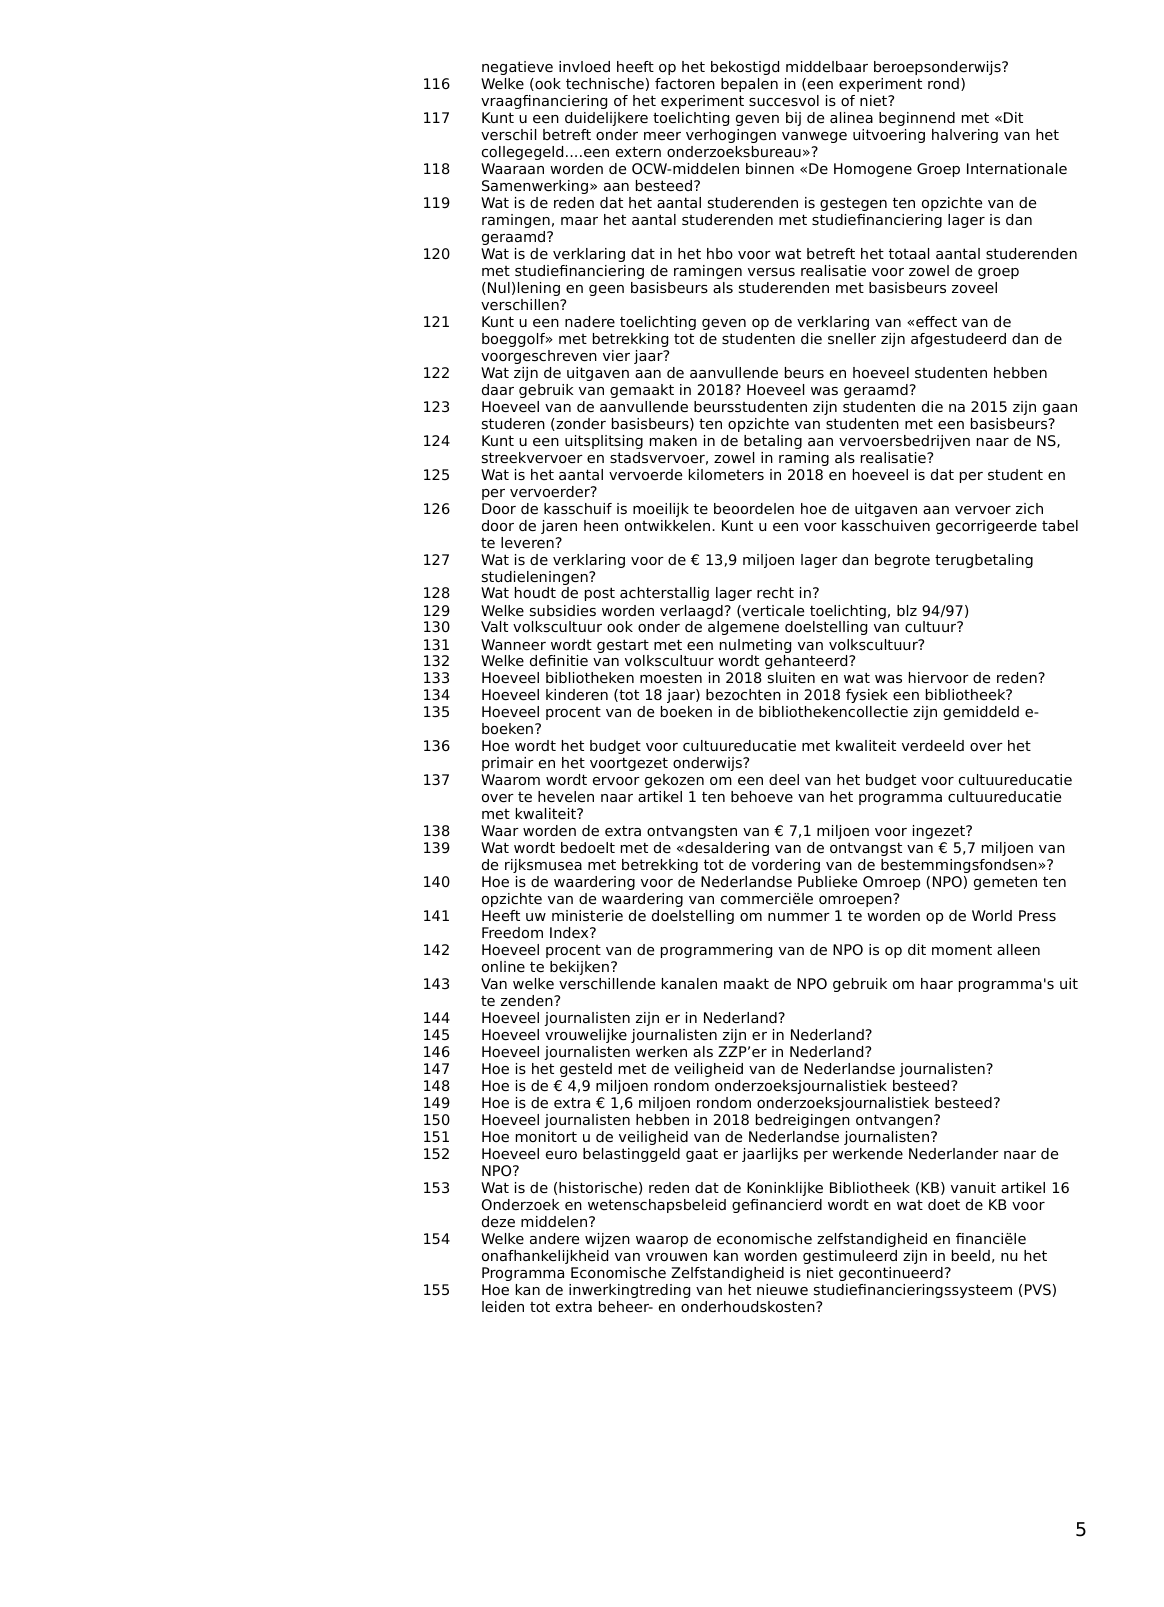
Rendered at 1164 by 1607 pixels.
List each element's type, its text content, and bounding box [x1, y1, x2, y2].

table_cell 130 [422, 619, 475, 636]
table_cell Door de kasschuif is moeilijk te beoordelen hoe de uitgaven aan vervoer zich door de jaren heen ontwikkelen. Kunt u een voor kasschuiven gecorrigeerde tabel te leveren? [475, 501, 1087, 551]
table_cell Wat is de verklaring dat in het hbo voor wat betreft het totaal aantal studerenden met studiefinanciering de ramingen versus realisatie voor zowel de groep (Nul)lening en geen basisbeurs als studerenden met basisbeurs zoveel verschillen? [475, 246, 1087, 314]
table_cell 147 [422, 1061, 475, 1078]
table_cell 139 [422, 840, 475, 874]
table_cell 116 [422, 76, 475, 110]
table_cell Heeft uw ministerie de doelstelling om nummer 1 te worden op de World Press Freedom Index? [475, 908, 1087, 942]
table_cell 142 [422, 942, 475, 976]
table_cell Hoe is het gesteld met de veiligheid van de Nederlandse journalisten? [475, 1061, 1087, 1078]
table_cell Hoeveel procent van de boeken in de bibliothekencollectie zijn gemiddeld e-boeken? [475, 704, 1087, 738]
table_cell Valt volkscultuur ook onder de algemene doelstelling van cultuur? [475, 619, 1087, 636]
table_cell 137 [422, 772, 475, 823]
table_cell 140 [422, 874, 475, 908]
table_cell 150 [422, 1112, 475, 1129]
table_cell 124 [422, 433, 475, 467]
table_cell Wat is het aantal vervoerde kilometers in 2018 en hoeveel is dat per student en per vervoerder? [475, 467, 1087, 501]
table_cell 118 [422, 161, 475, 195]
table_cell negatieve invloed heeft op het bekostigd middelbaar beroepsonderwijs? [475, 59, 1087, 76]
table_cell 151 [422, 1129, 475, 1146]
table_cell Hoeveel bibliotheken moesten in 2018 sluiten en wat was hiervoor de reden? [475, 670, 1087, 687]
table_cell Hoe is de extra € 1,6 miljoen rondom onderzoeksjournalistiek besteed? [475, 1095, 1087, 1112]
table_cell Hoe monitort u de veiligheid van de Nederlandse journalisten? [475, 1129, 1087, 1146]
table_cell 141 [422, 908, 475, 942]
table_cell Welke andere wijzen waarop de economische zelfstandigheid en financiële onafhankelijkheid van vrouwen kan worden gestimuleerd zijn in beeld, nu het Programma Economische Zelfstandigheid is niet gecontinueerd? [475, 1231, 1087, 1282]
table_cell 128 [422, 585, 475, 602]
table_cell 143 [422, 976, 475, 1010]
table_cell 154 [422, 1231, 475, 1282]
table_cell 134 [422, 687, 475, 704]
table_cell Hoe is de € 4,9 miljoen rondom onderzoeksjournalistiek besteed? [475, 1078, 1087, 1095]
table_cell 129 [422, 603, 475, 619]
table_cell 132 [422, 653, 475, 670]
table_cell Waaraan worden de OCW-middelen binnen «De Homogene Groep Internationale Samenwerking» aan besteed? [475, 161, 1087, 195]
table_cell 120 [422, 246, 475, 314]
table_cell Welke subsidies worden verlaagd? (verticale toelichting, blz 94/97) [475, 603, 1087, 619]
table_cell Kunt u een duidelijkere toelichting geven bij de alinea beginnend met «Dit verschil betreft onder meer verhogingen vanwege uitvoering halvering van het collegegeld....een extern onderzoeksbureau»? [475, 110, 1087, 161]
table_cell 131 [422, 636, 475, 653]
table_cell Hoe kan de inwerkingtreding van het nieuwe studiefinancieringssysteem (PVS) leiden tot extra beheer- en onderhoudskosten? [475, 1282, 1087, 1316]
table_cell 149 [422, 1095, 475, 1112]
table_cell Welke definitie van volkscultuur wordt gehanteerd? [475, 653, 1087, 670]
table_cell 153 [422, 1180, 475, 1231]
table_cell Kunt u een nadere toelichting geven op de verklaring van «effect van de boeggolf» met betrekking tot de studenten die sneller zijn afgestudeerd dan de voorgeschreven vier jaar? [475, 314, 1087, 365]
table_cell Hoeveel van de aanvullende beursstudenten zijn studenten die na 2015 zijn gaan studeren (zonder basisbeurs) ten opzichte van studenten met een basisbeurs? [475, 399, 1087, 433]
table_cell 135 [422, 704, 475, 738]
table_cell 138 [422, 823, 475, 840]
table_cell Hoe is de waardering voor de Nederlandse Publieke Omroep (NPO) gemeten ten opzichte van de waardering van commerciële omroepen? [475, 874, 1087, 908]
table_cell Hoeveel kinderen (tot 18 jaar) bezochten in 2018 fysiek een bibliotheek? [475, 687, 1087, 704]
table_cell Waar worden de extra ontvangsten van € 7,1 miljoen voor ingezet? [475, 823, 1087, 840]
table_cell 126 [422, 501, 475, 551]
table_cell Hoeveel vrouwelijke journalisten zijn er in Nederland? [475, 1027, 1087, 1044]
table_cell Wat is de reden dat het aantal studerenden is gestegen ten opzichte van de ramingen, maar het aantal studerenden met studiefinanciering lager is dan geraamd? [475, 195, 1087, 246]
table_cell Wanneer wordt gestart met een nulmeting van volkscultuur? [475, 636, 1087, 653]
table_cell Van welke verschillende kanalen maakt de NPO gebruik om haar programma's uit te zenden? [475, 976, 1087, 1010]
table_cell Hoeveel euro belastinggeld gaat er jaarlijks per werkende Nederlander naar de NPO? [475, 1146, 1087, 1180]
table_cell 122 [422, 365, 475, 399]
table_cell 133 [422, 670, 475, 687]
table_cell Wat houdt de post achterstallig lager recht in? [475, 585, 1087, 602]
table_cell 144 [422, 1010, 475, 1027]
table_cell 123 [422, 399, 475, 433]
table_cell Welke (ook technische) factoren bepalen in (een experiment rond) vraagfinanciering of het experiment succesvol is of niet? [475, 76, 1087, 110]
table_cell 152 [422, 1146, 475, 1180]
table_cell Hoeveel journalisten zijn er in Nederland? [475, 1010, 1087, 1027]
table_cell Hoeveel procent van de programmering van de NPO is op dit moment alleen online te bekijken? [475, 942, 1087, 976]
table_cell Hoeveel journalisten hebben in 2018 bedreigingen ontvangen? [475, 1112, 1087, 1129]
table_cell 155 [422, 1282, 475, 1316]
table_cell 148 [422, 1078, 475, 1095]
table_cell Kunt u een uitsplitsing maken in de betaling aan vervoersbedrijven naar de NS, streekvervoer en stadsvervoer, zowel in raming als realisatie? [475, 433, 1087, 467]
table_cell Hoeveel journalisten werken als ZZP’er in Nederland? [475, 1044, 1087, 1061]
table_cell 145 [422, 1027, 475, 1044]
table_cell Wat wordt bedoelt met de «desaldering van de ontvangst van € 5,7 miljoen van de rijksmusea met betrekking tot de vordering van de bestemmingsfondsen»? [475, 840, 1087, 874]
table_cell 136 [422, 738, 475, 772]
table_cell Hoe wordt het budget voor cultuureducatie met kwaliteit verdeeld over het primair en het voortgezet onderwijs? [475, 738, 1087, 772]
table_cell Wat zijn de uitgaven aan de aanvullende beurs en hoeveel studenten hebben daar gebruik van gemaakt in 2018? Hoeveel was geraamd? [475, 365, 1087, 399]
table_cell 117 [422, 110, 475, 161]
table_cell 125 [422, 467, 475, 501]
table_cell [422, 59, 475, 76]
table_cell 121 [422, 314, 475, 365]
table_cell 119 [422, 195, 475, 246]
table_cell Waarom wordt ervoor gekozen om een deel van het budget voor cultuureducatie over te hevelen naar artikel 1 ten behoeve van het programma cultuureducatie met kwaliteit? [475, 772, 1087, 823]
table_cell Wat is de verklaring voor de € 13,9 miljoen lager dan begrote terugbetaling studieleningen? [475, 551, 1087, 585]
table_cell 146 [422, 1044, 475, 1061]
table_cell 127 [422, 551, 475, 585]
table_cell Wat is de (historische) reden dat de Koninklijke Bibliotheek (KB) vanuit artikel 16 Onderzoek en wetenschapsbeleid gefinancierd wordt en wat doet de KB voor deze middelen? [475, 1180, 1087, 1231]
